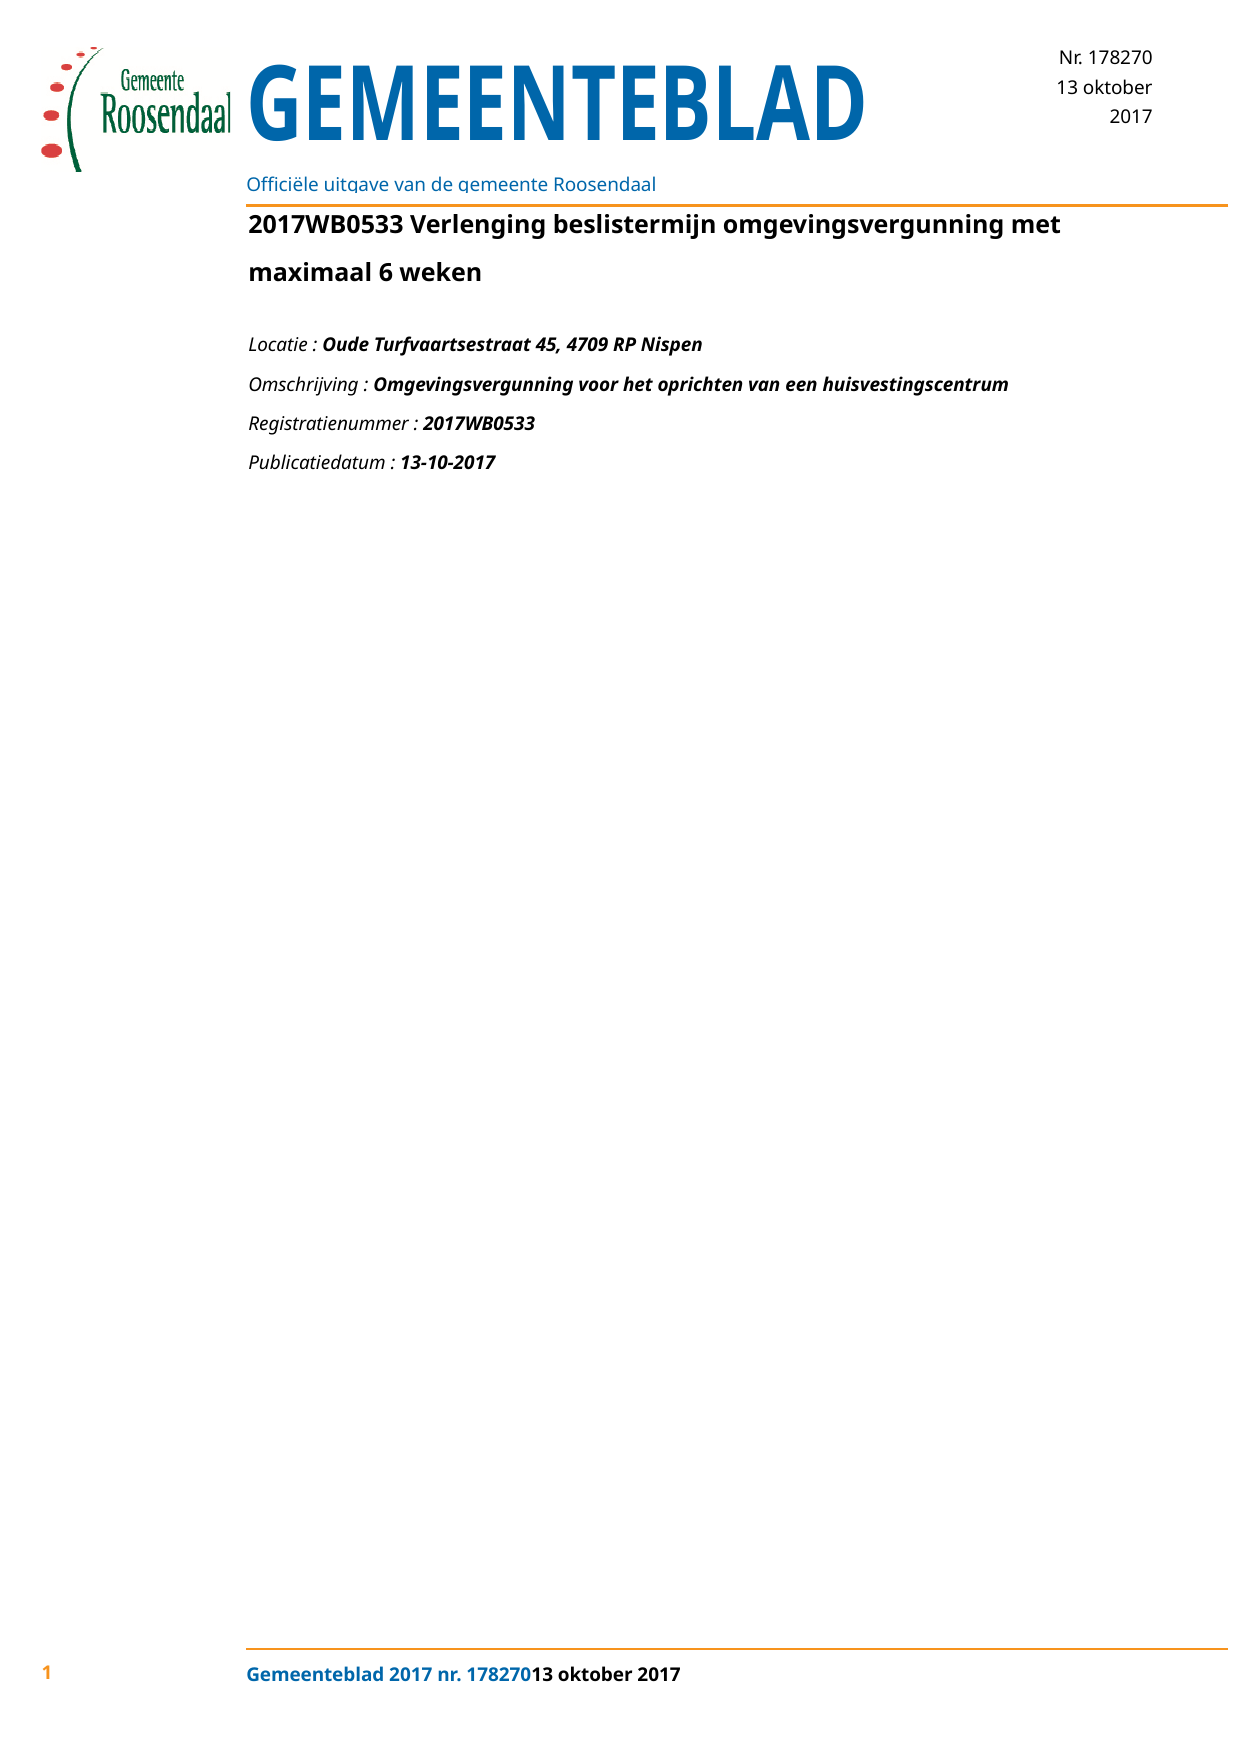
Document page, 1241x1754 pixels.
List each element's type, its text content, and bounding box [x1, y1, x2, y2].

text 2017WB0533 Verlenging beslistermijn omgevingsvergunning met maximaal 6 weken [248, 207, 1152, 288]
text Locatie : Oude Turfvaartsestraat 45, 4709 RP Nispen [248, 331, 1152, 357]
text Registratienummer : 2017WB0533 [248, 410, 1152, 436]
text Publicatiedatum : 13-10-2017 [248, 449, 1152, 475]
picture [41, 47, 231, 172]
text Omschrijving : Omgevingsvergunning voor het oprichten van een huisvestingscentrum [248, 371, 1152, 396]
